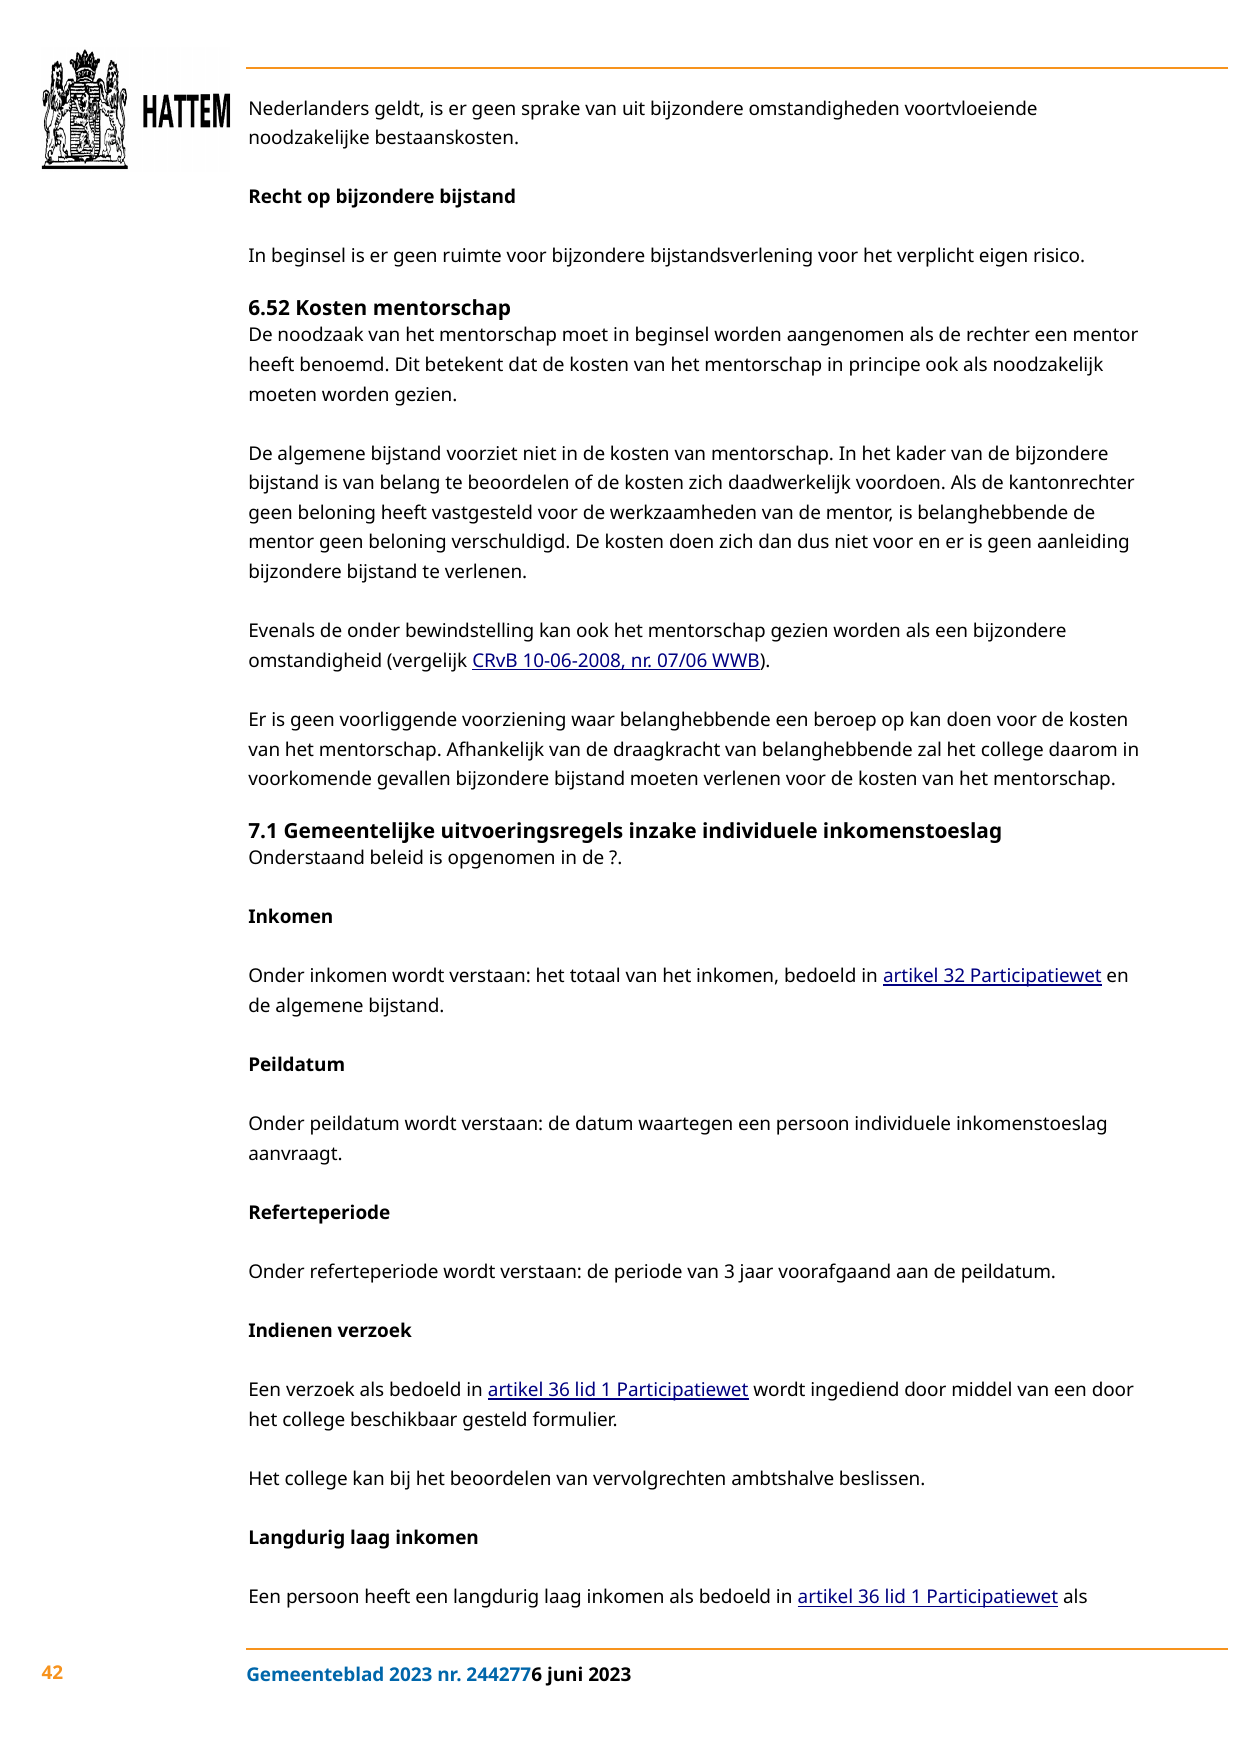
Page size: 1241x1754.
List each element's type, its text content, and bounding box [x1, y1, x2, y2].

text Peildatum [248, 1051, 1152, 1077]
text Inkomen [248, 903, 1152, 929]
text Onder inkomen wordt verstaan: het totaal van het inkomen, bedoeld in artikel 32 Participatiewet en de algemene bijstand. [248, 962, 1152, 1018]
text Nederlanders geldt, is er geen sprake van uit bijzondere omstandigheden voortvloeiende noodzakelijke bestaanskosten. [248, 95, 1152, 150]
text Evenals de onder bewindstelling kan ook het mentorschap gezien worden als een bijzondere omstandigheid (vergelijk CRvB 10-06-2008, nr. 07/06 WWB). [248, 617, 1152, 673]
text Langdurig laag inkomen [248, 1524, 1152, 1550]
text Er is geen voorliggende voorziening waar belanghebbende een beroep op kan doen voor de kosten van het mentorschap. Afhankelijk van de draagkracht van belanghebbende zal het college daarom in voorkomende gevallen bijzondere bijstand moeten verlenen voor de kosten van het mentorschap. [248, 706, 1152, 791]
text Het college kan bij het beoordelen van vervolgrechten ambtshalve beslissen. [248, 1465, 1152, 1491]
text 7.1 Gemeentelijke uitvoeringsregels inzake individuele inkomenstoeslag [248, 816, 1152, 844]
text Recht op bijzondere bijstand [248, 183, 1152, 209]
text In beginsel is er geen ruimte voor bijzondere bijstandsverlening voor het verplicht eigen risico. [248, 243, 1152, 268]
text Onder peildatum wordt verstaan: de datum waartegen een persoon individuele inkomenstoeslag aanvraagt. [248, 1110, 1152, 1166]
text Een persoon heeft een langdurig laag inkomen als bedoeld in artikel 36 lid 1 Participatiewet als [248, 1584, 1152, 1609]
text Indienen verzoek [248, 1317, 1152, 1343]
text 6.52 Kosten mentorschap [248, 293, 1152, 322]
text De algemene bijstand voorziet niet in de kosten van mentorschap. In het kader van de bijzondere bijstand is van belang te beoordelen of de kosten zich daadwerkelijk voordoen. Als de kantonrechter geen beloning heeft vastgesteld voor de werkzaamheden van de mentor, is belanghebbende de mentor geen beloning verschuldigd. De kosten doen zich dan dus niet voor en er is geen aanleiding bijzondere bijstand te verlenen. [248, 440, 1152, 584]
picture [41, 47, 231, 172]
text Onderstaand beleid is opgenomen in de ?. [248, 844, 1152, 870]
text Onder referteperiode wordt verstaan: de periode van 3 jaar voorafgaand aan de peildatum. [248, 1258, 1152, 1284]
text De noodzaak van het mentorschap moet in beginsel worden aangenomen als de rechter een mentor heeft benoemd. Dit betekent dat de kosten van het mentorschap in principe ook als noodzakelijk moeten worden gezien. [248, 322, 1152, 406]
text Referteperiode [248, 1199, 1152, 1225]
text Een verzoek als bedoeld in artikel 36 lid 1 Participatiewet wordt ingediend door middel van een door het college beschikbaar gesteld formulier. [248, 1377, 1152, 1432]
